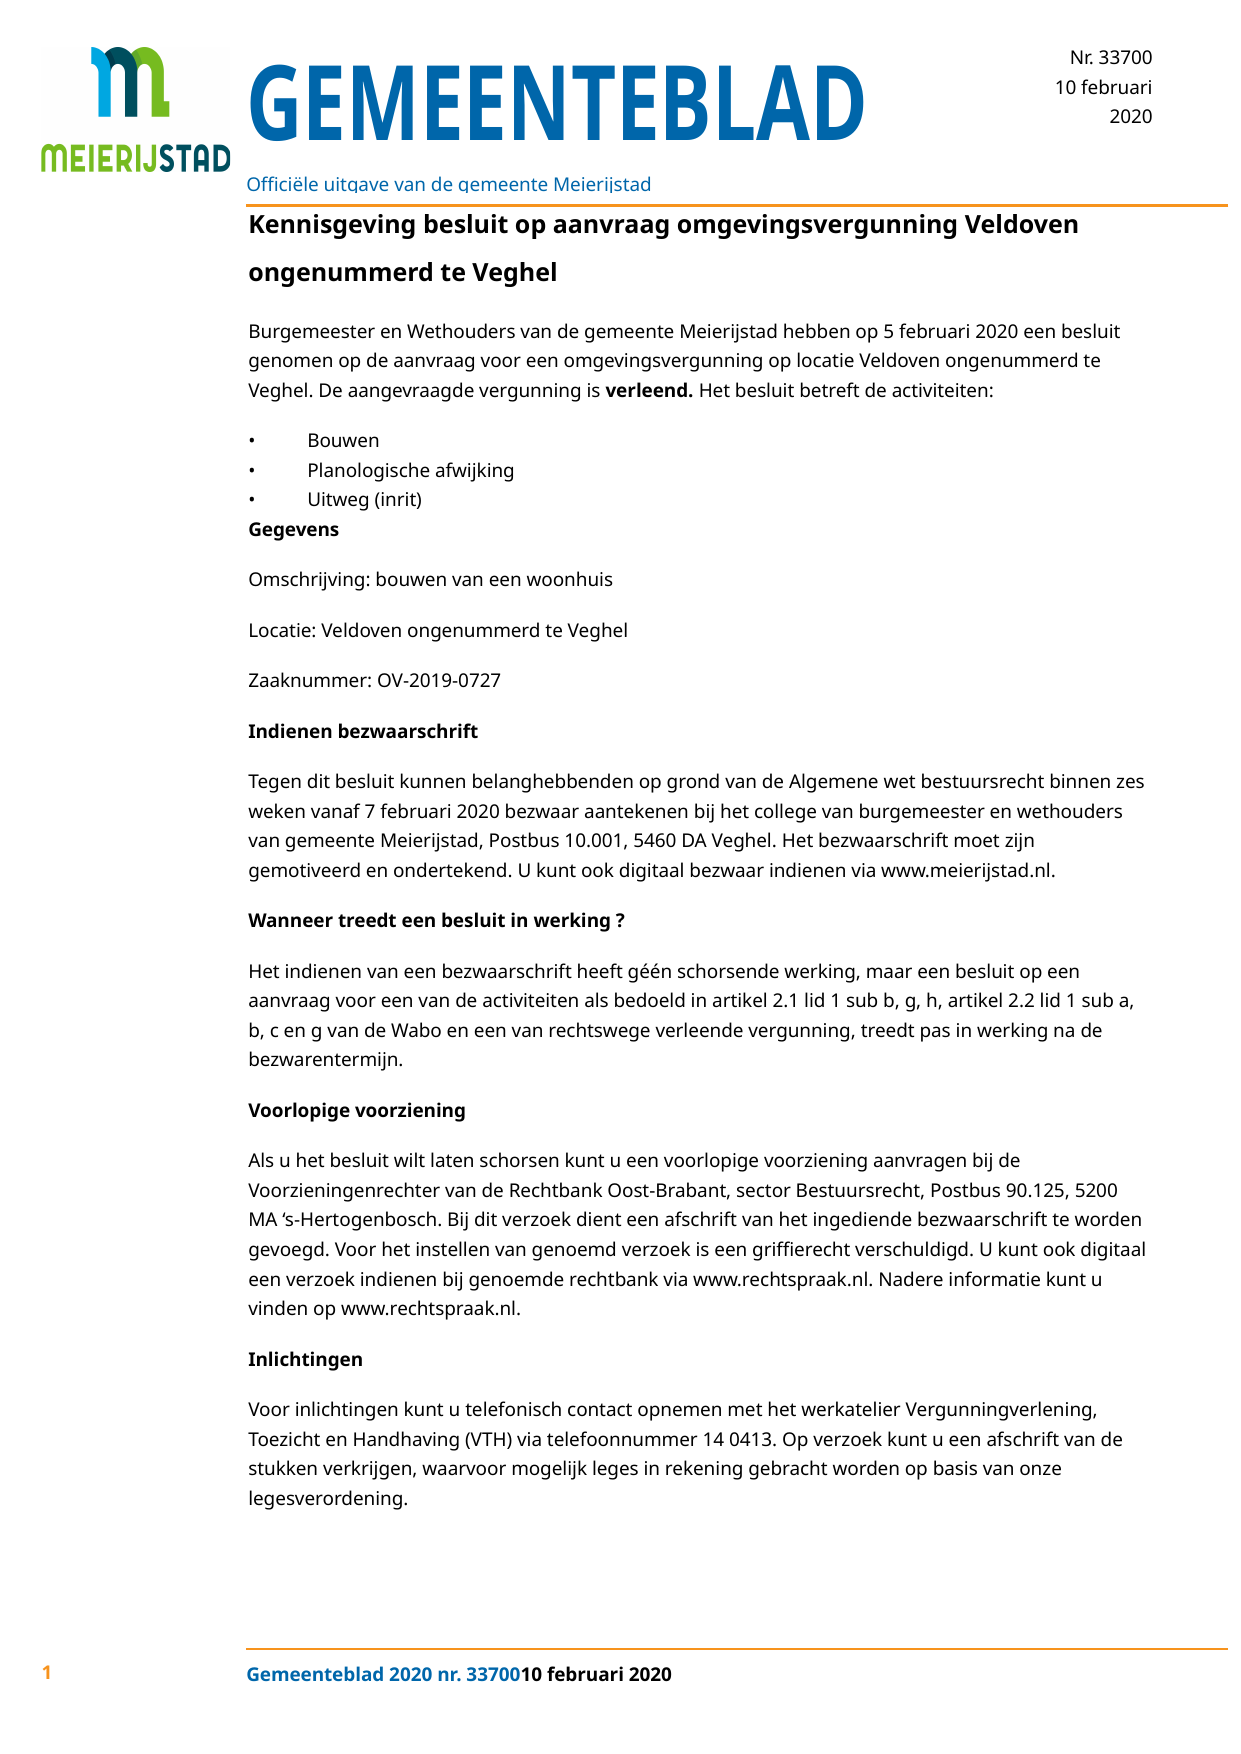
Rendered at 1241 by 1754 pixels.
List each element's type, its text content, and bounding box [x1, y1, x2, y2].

text Tegen dit besluit kunnen belanghebbenden op grond van de Algemene wet bestuursrecht binnen zes weken vanaf 7 februari 2020 bezwaar aantekenen bij het college van burgemeester en wethouders van gemeente Meierijstad, Postbus 10.001, 5460 DA Veghel. Het bezwaarschrift moet zijn gemotiveerd en ondertekend. U kunt ook digitaal bezwaar indienen via www.meierijstad.nl. [248, 768, 1152, 883]
text Omschrijving: bouwen van een woonhuis [248, 567, 1152, 592]
text Burgemeester en Wethouders van de gemeente Meierijstad hebben op 5 februari 2020 een besluit genomen op de aanvraag voor een omgevingsvergunning op locatie Veldoven ongenummerd te Veghel. De aangevraagde vergunning is verleend. Het besluit betreft de activiteiten: [248, 318, 1152, 403]
text Voorlopige voorziening [248, 1097, 1152, 1123]
text Het indienen van een bezwaarschrift heeft géén schorsende werking, maar een besluit op een aanvraag voor een van de activiteiten als bedoeld in artikel 2.1 lid 1 sub b, g, h, artikel 2.2 lid 1 sub a, b, c en g van de Wabo en een van rechtswege verleende vergunning, treedt pas in werking na de bezwarentermijn. [248, 958, 1152, 1072]
text Gegevens [248, 516, 1152, 542]
text Wanneer treedt een besluit in werking ? [248, 907, 1152, 933]
text Als u het besluit wilt laten schorsen kunt u een voorlopige voorziening aanvragen bij de Voorzieningenrechter van de Rechtbank Oost-Brabant, sector Bestuursrecht, Postbus 90.125, 5200 MA ‘s-Hertogenbosch. Bij dit verzoek dient een afschrift van het ingediende bezwaarschrift te worden gevoegd. Voor het instellen van genoemd verzoek is een griffierecht verschuldigd. U kunt ook digitaal een verzoek indienen bij genoemde rechtbank via www.rechtspraak.nl. Nadere informatie kunt u vinden op www.rechtspraak.nl. [248, 1147, 1152, 1321]
text Indienen bezwaarschrift [248, 718, 1152, 744]
text Zaaknummer: OV-2019-0727 [248, 667, 1152, 693]
text Locatie: Veldoven ongenummerd te Veghel [248, 617, 1152, 643]
list Bouwen [248, 427, 1152, 453]
text Inlichtingen [248, 1346, 1152, 1372]
list Uitweg (inrit) [248, 487, 1152, 512]
text Kennisgeving besluit op aanvraag omgevingsvergunning Veldoven ongenummerd te Veghel [248, 207, 1152, 288]
list Planologische afwijking [248, 457, 1152, 483]
picture [41, 47, 231, 172]
text Voor inlichtingen kunt u telefonisch contact opnemen met het werkatelier Vergunningverlening, Toezicht en Handhaving (VTH) via telefoonnummer 14 0413. Op verzoek kunt u een afschrift van de stukken verkrijgen, waarvoor mogelijk leges in rekening gebracht worden op basis van onze legesverordening. [248, 1396, 1152, 1511]
